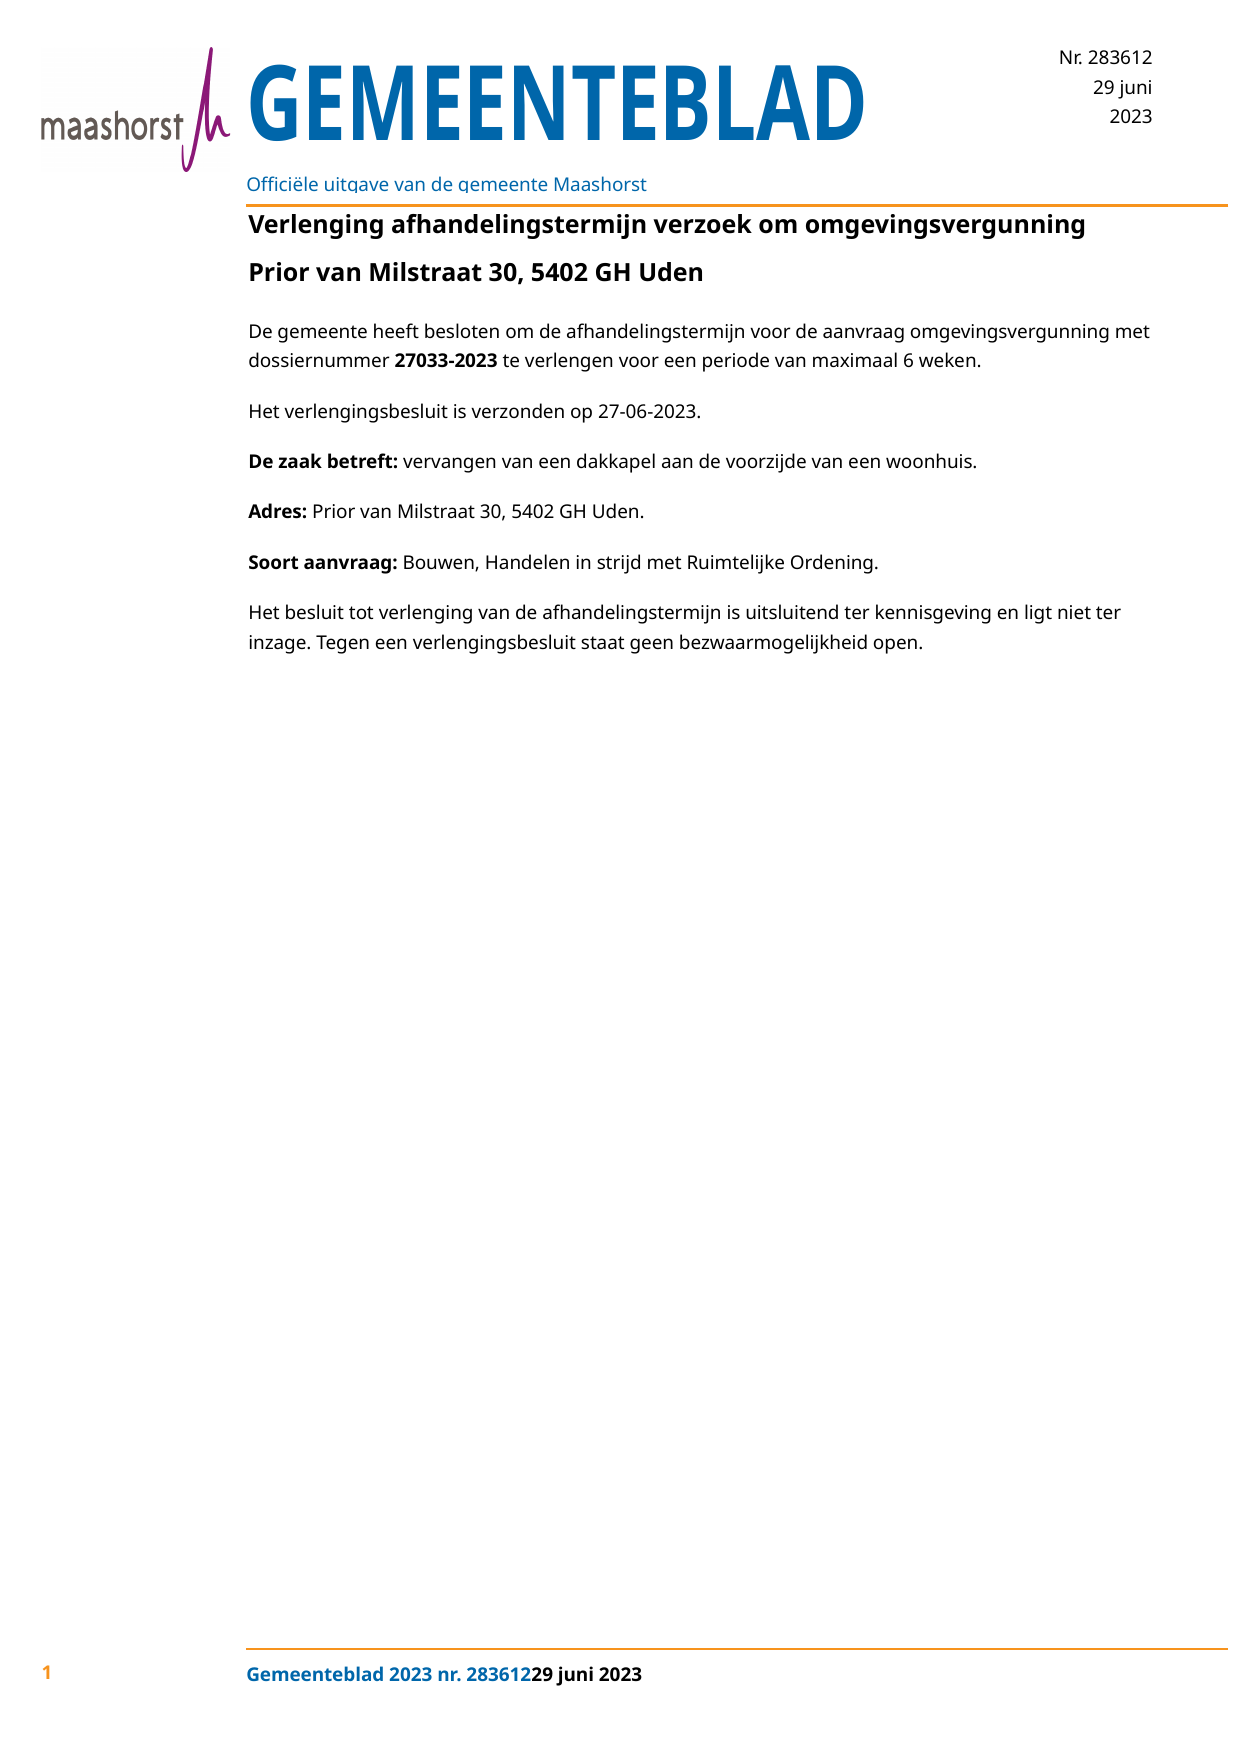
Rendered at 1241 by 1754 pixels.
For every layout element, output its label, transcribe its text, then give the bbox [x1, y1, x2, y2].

picture [41, 47, 231, 172]
text Het besluit tot verlenging van de afhandelingstermijn is uitsluitend ter kennisgeving en ligt niet ter inzage. Tegen een verlengingsbesluit staat geen bezwaarmogelijkheid open. [248, 599, 1152, 655]
text Adres: Prior van Milstraat 30, 5402 GH Uden. [248, 499, 1152, 524]
text Verlenging afhandelingstermijn verzoek om omgevingsvergunning Prior van Milstraat 30, 5402 GH Uden [248, 207, 1152, 288]
text De gemeente heeft besloten om de afhandelingstermijn voor de aanvraag omgevingsvergunning met dossiernummer 27033-2023 te verlengen voor een periode van maximaal 6 weken. [248, 318, 1152, 373]
text Het verlengingsbesluit is verzonden op 27-06-2023. [248, 398, 1152, 424]
text Soort aanvraag: Bouwen, Handelen in strijd met Ruimtelijke Ordening. [248, 549, 1152, 575]
text De zaak betreft: vervangen van een dakkapel aan de voorzijde van een woonhuis. [248, 448, 1152, 474]
